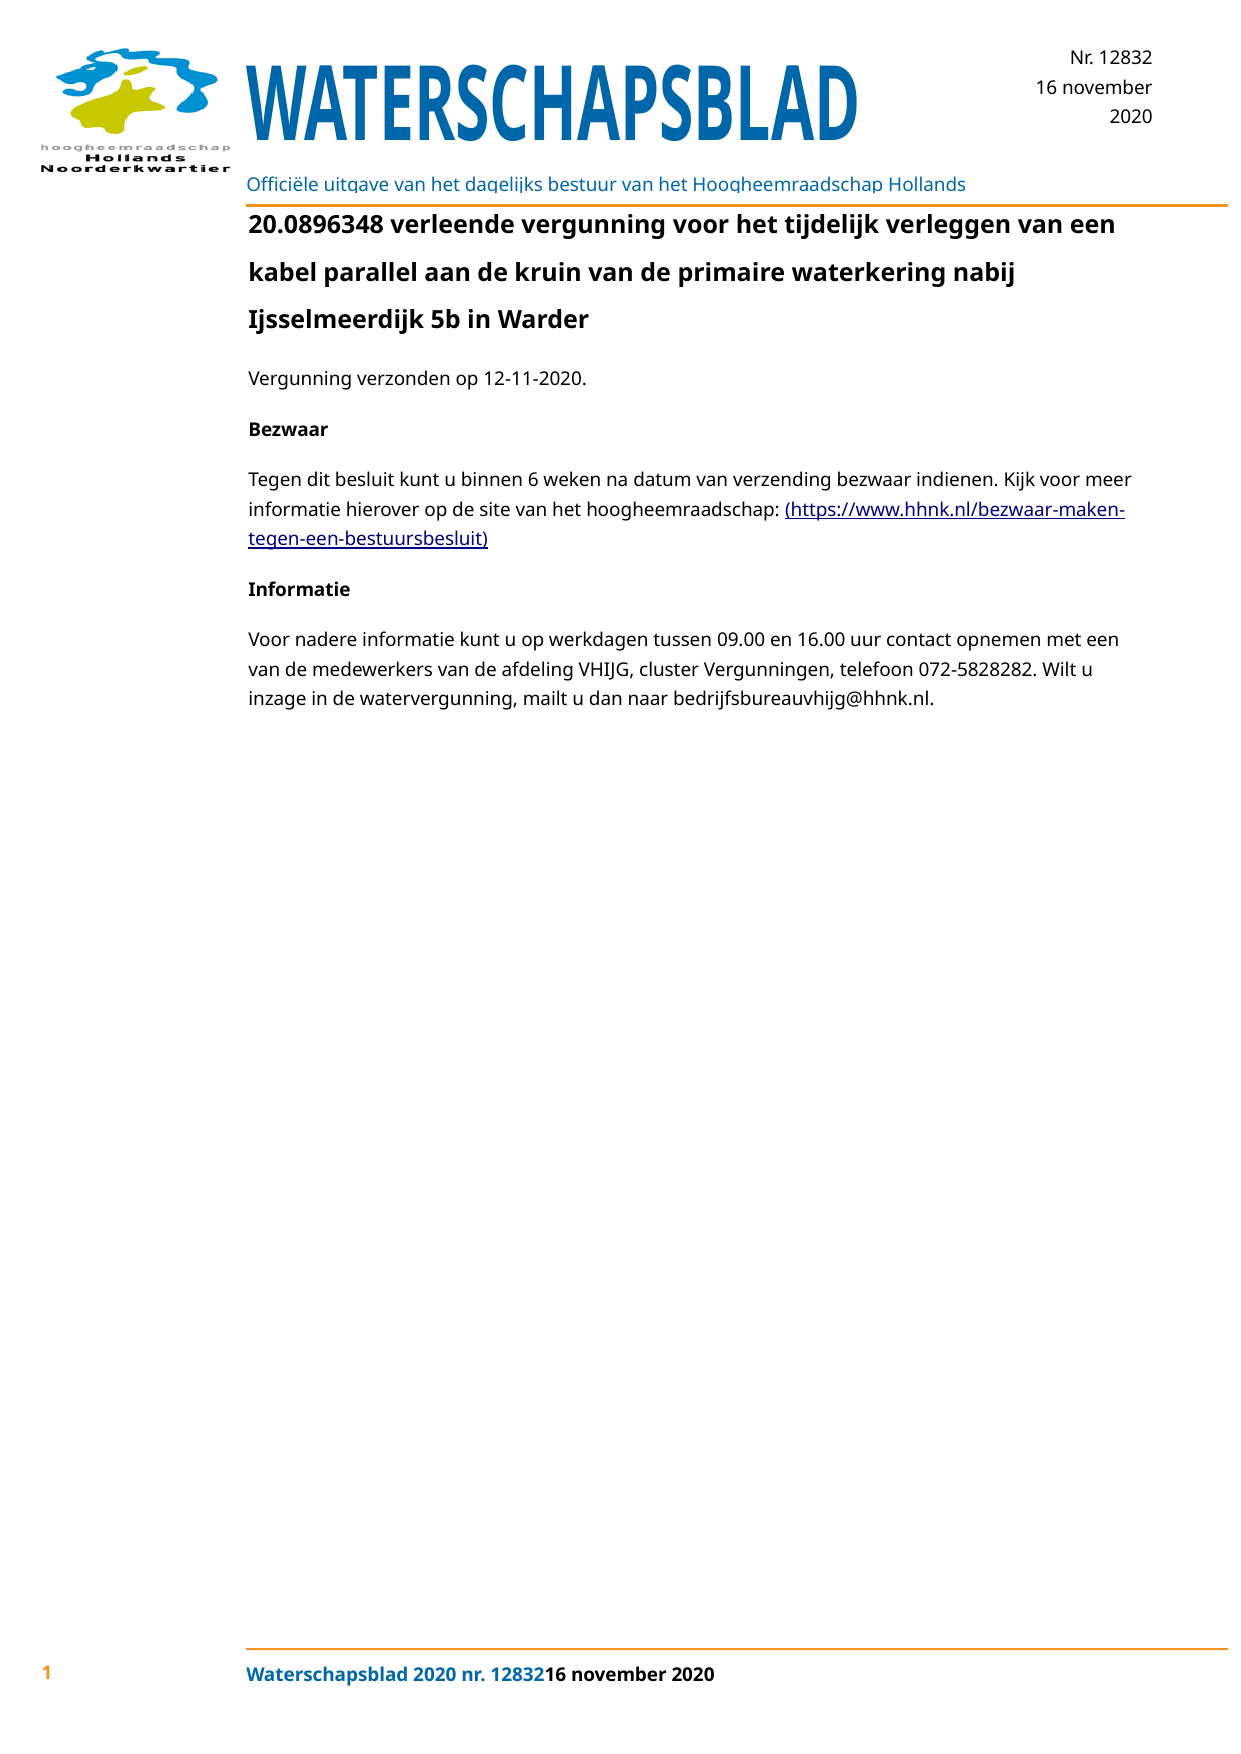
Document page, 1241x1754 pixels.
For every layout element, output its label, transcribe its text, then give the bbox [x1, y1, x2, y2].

text Bezwaar [248, 416, 1152, 442]
picture [41, 47, 231, 172]
text Vergunning verzonden op 12-11-2020. [248, 366, 1152, 391]
text Voor nadere informatie kunt u op werkdagen tussen 09.00 en 16.00 uur contact opnemen met een van de medewerkers van de afdeling VHIJG, cluster Vergunningen, telefoon 072-5828282. Wilt u inzage in de watervergunning, mailt u dan naar bedrijfsbureauvhijg@hhnk.nl. [248, 626, 1152, 711]
text 20.0896348 verleende vergunning voor het tijdelijk verleggen van een kabel parallel aan de kruin van de primaire waterkering nabij Ijsselmeerdijk 5b in Warder [248, 207, 1152, 336]
text Informatie [248, 576, 1152, 602]
text Tegen dit besluit kunt u binnen 6 weken na datum van verzending bezwaar indienen. Kijk voor meer informatie hierover op de site van het hoogheemraadschap: (https://www.hhnk.nl/bezwaar-maken-tegen-een-bestuursbesluit) [248, 466, 1152, 551]
